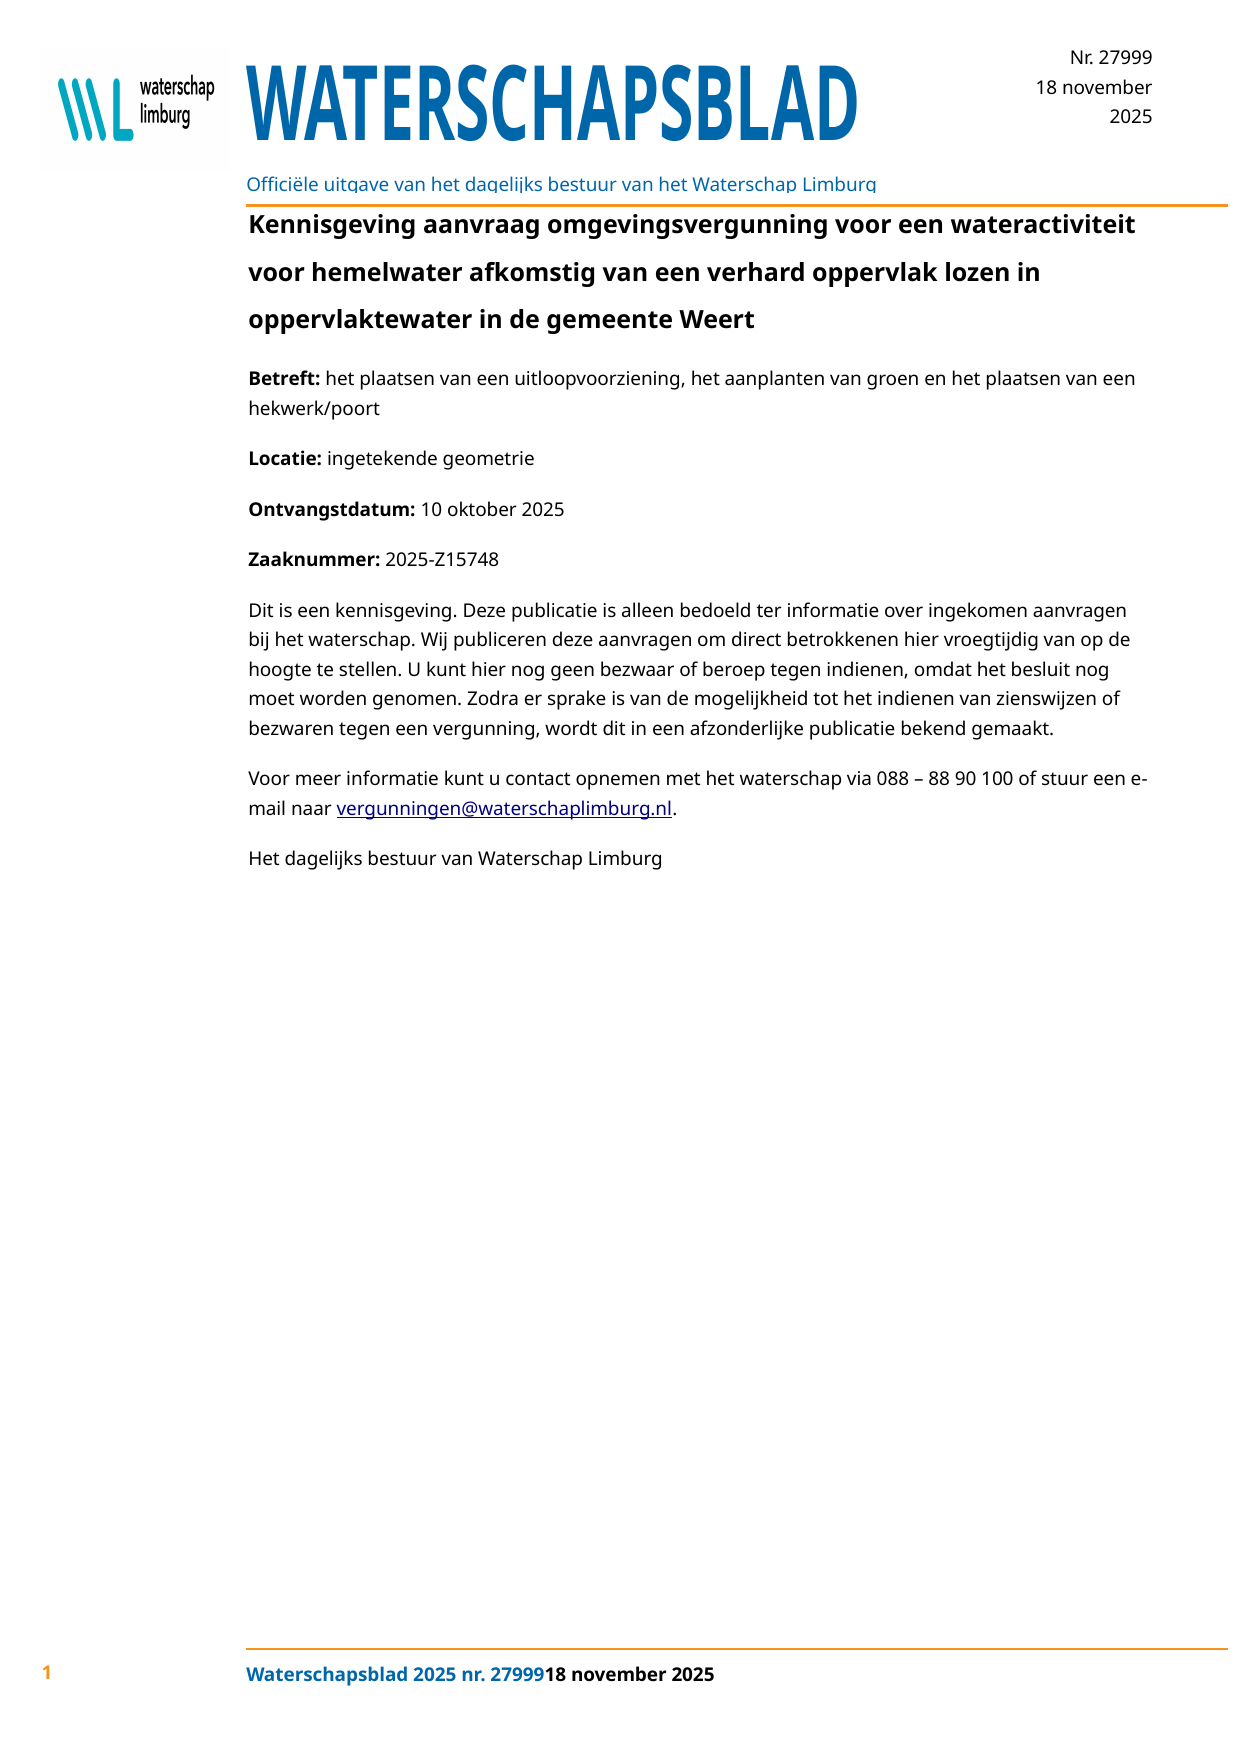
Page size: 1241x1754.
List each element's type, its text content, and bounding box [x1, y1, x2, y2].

text Ontvangstdatum: 10 oktober 2025 [248, 496, 1152, 522]
text Kennisgeving aanvraag omgevingsvergunning voor een wateractiviteit voor hemelwater afkomstig van een verhard oppervlak lozen in oppervlaktewater in de gemeente Weert [248, 207, 1152, 336]
text Dit is een kennisgeving. Deze publicatie is alleen bedoeld ter informatie over ingekomen aanvragen bij het waterschap. Wij publiceren deze aanvragen om direct betrokkenen hier vroegtijdig van op de hoogte te stellen. U kunt hier nog geen bezwaar of beroep tegen indienen, omdat het besluit nog moet worden genomen. Zodra er sprake is van de mogelijkheid tot het indienen van zienswijzen of bezwaren tegen een vergunning, wordt dit in een afzonderlijke publicatie bekend gemaakt. [248, 597, 1152, 741]
text Het dagelijks bestuur van Waterschap Limburg [248, 846, 1152, 871]
text Voor meer informatie kunt u contact opnemen met het waterschap via 088 – 88 90 100 of stuur een e-mail naar vergunningen@waterschaplimburg.nl. [248, 766, 1152, 821]
picture [41, 47, 231, 172]
text Locatie: ingetekende geometrie [248, 446, 1152, 471]
text Betreft: het plaatsen van een uitloopvoorziening, het aanplanten van groen en het plaatsen van een hekwerk/poort [248, 366, 1152, 421]
text Zaaknummer: 2025-Z15748 [248, 546, 1152, 572]
